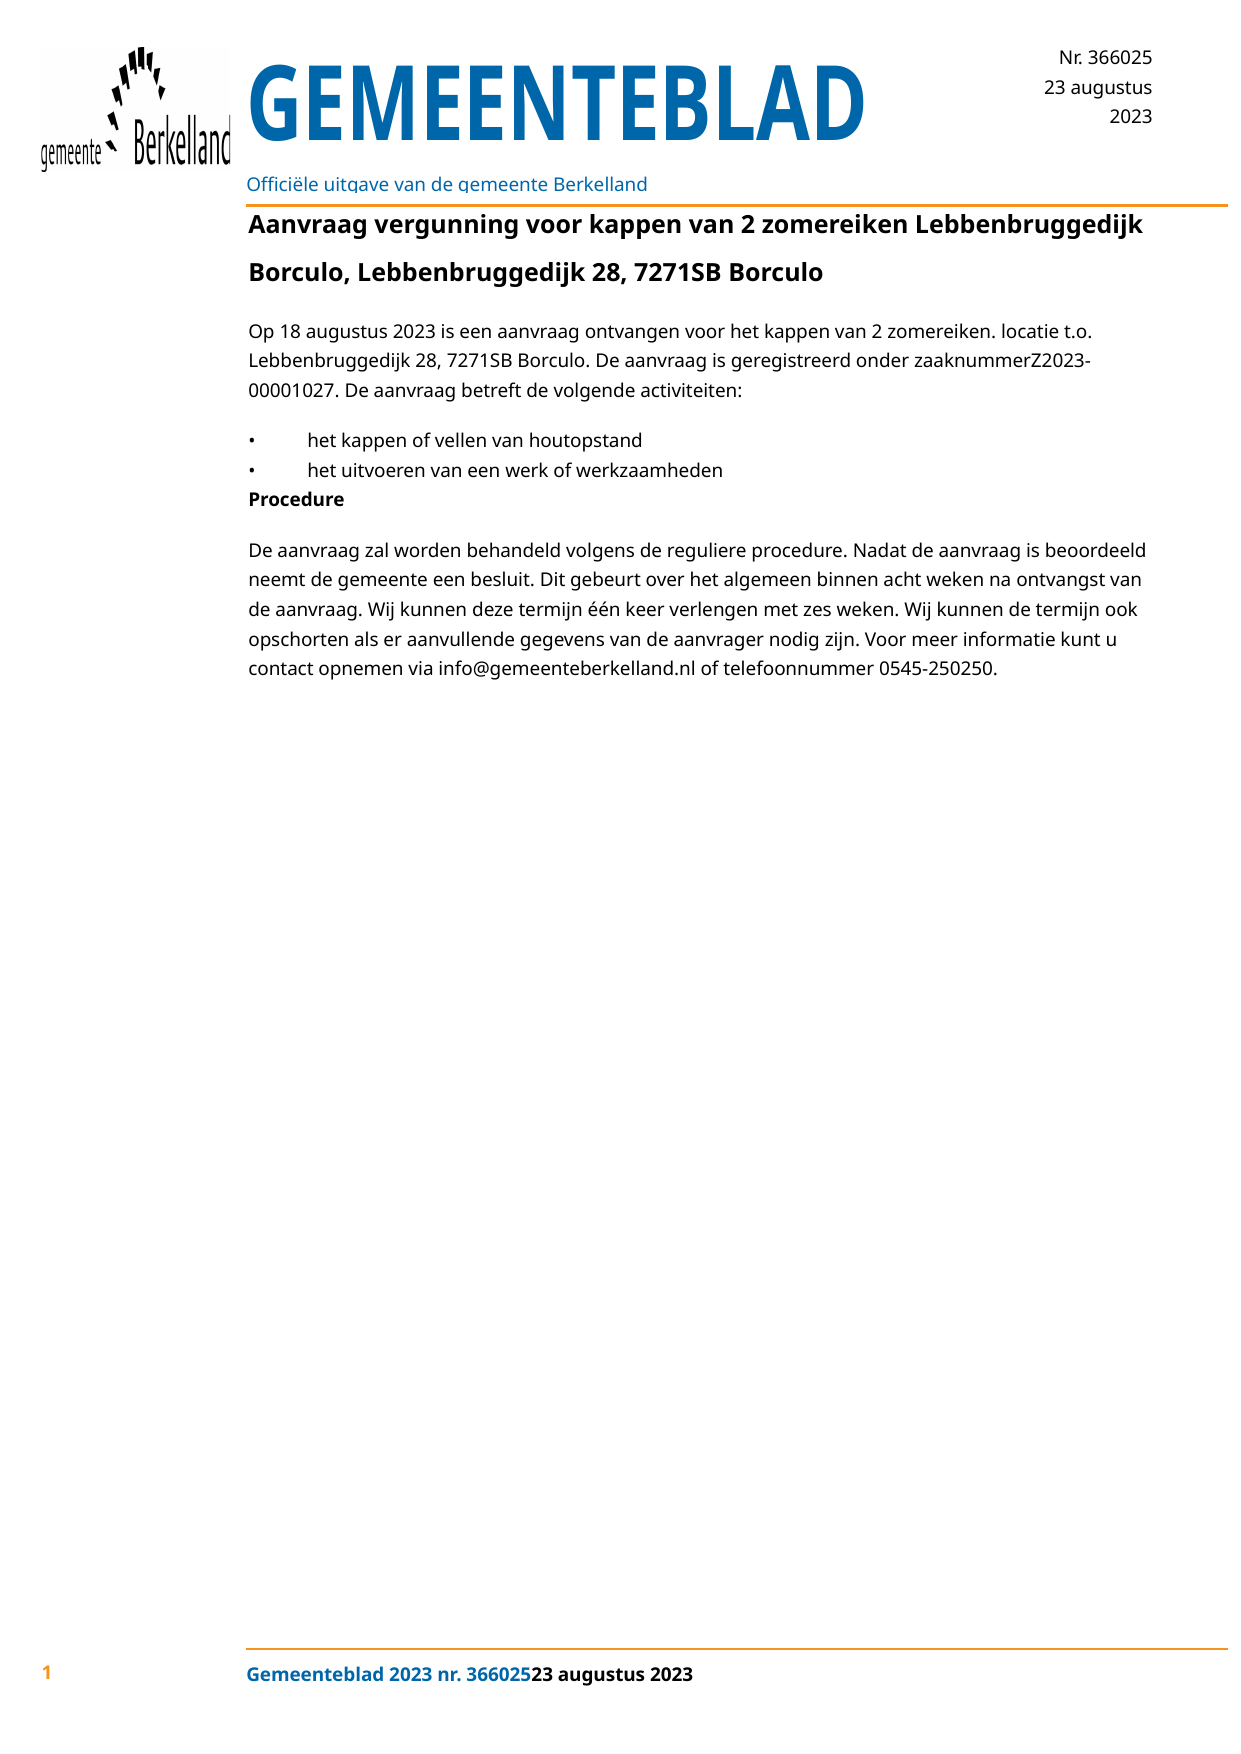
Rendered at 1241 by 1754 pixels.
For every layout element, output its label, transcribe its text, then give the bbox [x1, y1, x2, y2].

list het kappen of vellen van houtopstand [248, 427, 1152, 453]
picture [41, 47, 231, 172]
list het uitvoeren van een werk of werkzaamheden [248, 457, 1152, 483]
text Aanvraag vergunning voor kappen van 2 zomereiken Lebbenbruggedijk Borculo, Lebbenbruggedijk 28, 7271SB Borculo [248, 207, 1152, 288]
text De aanvraag zal worden behandeld volgens de reguliere procedure. Nadat de aanvraag is beoordeeld neemt de gemeente een besluit. Dit gebeurt over het algemeen binnen acht weken na ontvangst van de aanvraag. Wij kunnen deze termijn één keer verlengen met zes weken. Wij kunnen de termijn ook opschorten als er aanvullende gegevens van de aanvrager nodig zijn. Voor meer informatie kunt u contact opnemen via info@gemeenteberkelland.nl of telefoonnummer 0545-250250. [248, 537, 1152, 681]
text Op 18 augustus 2023 is een aanvraag ontvangen voor het kappen van 2 zomereiken. locatie t.o. Lebbenbruggedijk 28, 7271SB Borculo. De aanvraag is geregistreerd onder zaaknummerZ2023-00001027. De aanvraag betreft de volgende activiteiten: [248, 318, 1152, 403]
text Procedure [248, 487, 1152, 512]
